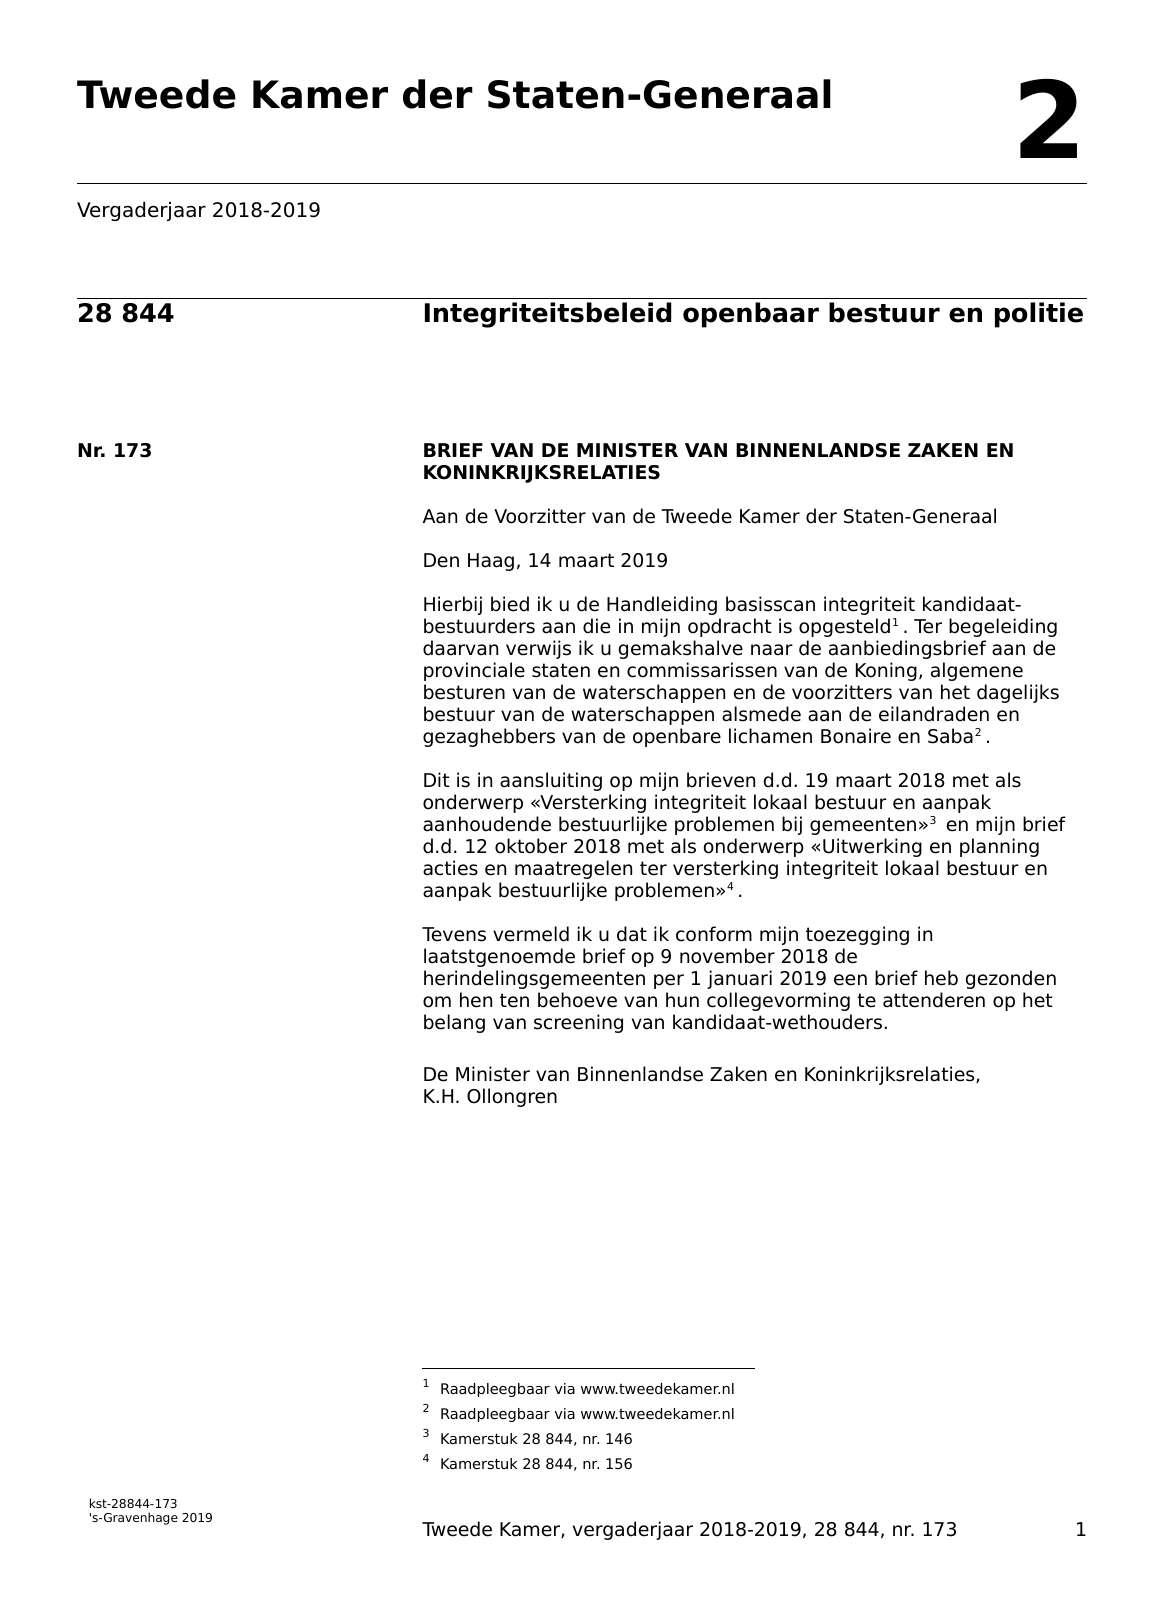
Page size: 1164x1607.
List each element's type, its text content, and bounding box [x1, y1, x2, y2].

text Raadpleegbaar via www.tweedekamer.nl [422, 1402, 1087, 1424]
text De Minister van Binnenlandse Zaken en Koninkrijksrelaties, K.H. Ollongren [422, 1064, 1087, 1108]
text Kamerstuk 28 844, nr. 146 [422, 1427, 1087, 1449]
text Kamerstuk 28 844, nr. 156 [422, 1452, 1087, 1474]
table_header Tweede Kamer der Staten-Generaal [77, 59, 886, 183]
text kst-28844-173 [88, 1497, 323, 1511]
text Tevens vermeld ik u dat ik conform mijn toezegging in laatstgenoemde brief op 9 november 2018 de herindelingsgemeenten per 1 januari 2019 een brief heb gezonden om hen ten behoeve van hun collegevorming te attenderen op het belang van screening van kandidaat-wethouders. [422, 924, 1087, 1034]
table_cell Vergaderjaar 2018-2019 [77, 184, 1087, 298]
text 's-Gravenhage 2019 [88, 1511, 323, 1525]
text Raadpleegbaar via www.tweedekamer.nl [422, 1377, 1087, 1399]
subtitle Nr. 173 BRIEF VAN DE MINISTER VAN BINNENLANDSE ZAKEN EN KONINKRIJKSRELATIES [77, 440, 1087, 484]
text Den Haag, 14 maart 2019 [422, 550, 1087, 572]
text Dit is in aansluiting op mijn brieven d.d. 19 maart 2018 met als onderwerp «Versterking integriteit lokaal bestuur en aanpak aanhoudende bestuurlijke problemen bij gemeenten» en mijn brief d.d. 12 oktober 2018 met als onderwerp «Uitwerking en planning acties en maatregelen ter versterking integriteit lokaal bestuur en aanpak bestuurlijke problemen». [422, 770, 1087, 902]
table_header 2 [886, 59, 1087, 183]
subtitle 28 844 Integriteitsbeleid openbaar bestuur en politie [77, 299, 1087, 329]
text Hierbij bied ik u de Handleiding basisscan integriteit kandidaat-bestuurders aan die in mijn opdracht is opgesteld. Ter begeleiding daarvan verwijs ik u gemakshalve naar de aanbiedingsbrief aan de provinciale staten en commissarissen van de Koning, algemene besturen van de waterschappen en de voorzitters van het dagelijks bestuur van de waterschappen alsmede aan de eilandraden en gezaghebbers van de openbare lichamen Bonaire en Saba. [422, 594, 1087, 748]
text Aan de Voorzitter van de Tweede Kamer der Staten-Generaal [422, 506, 1087, 528]
